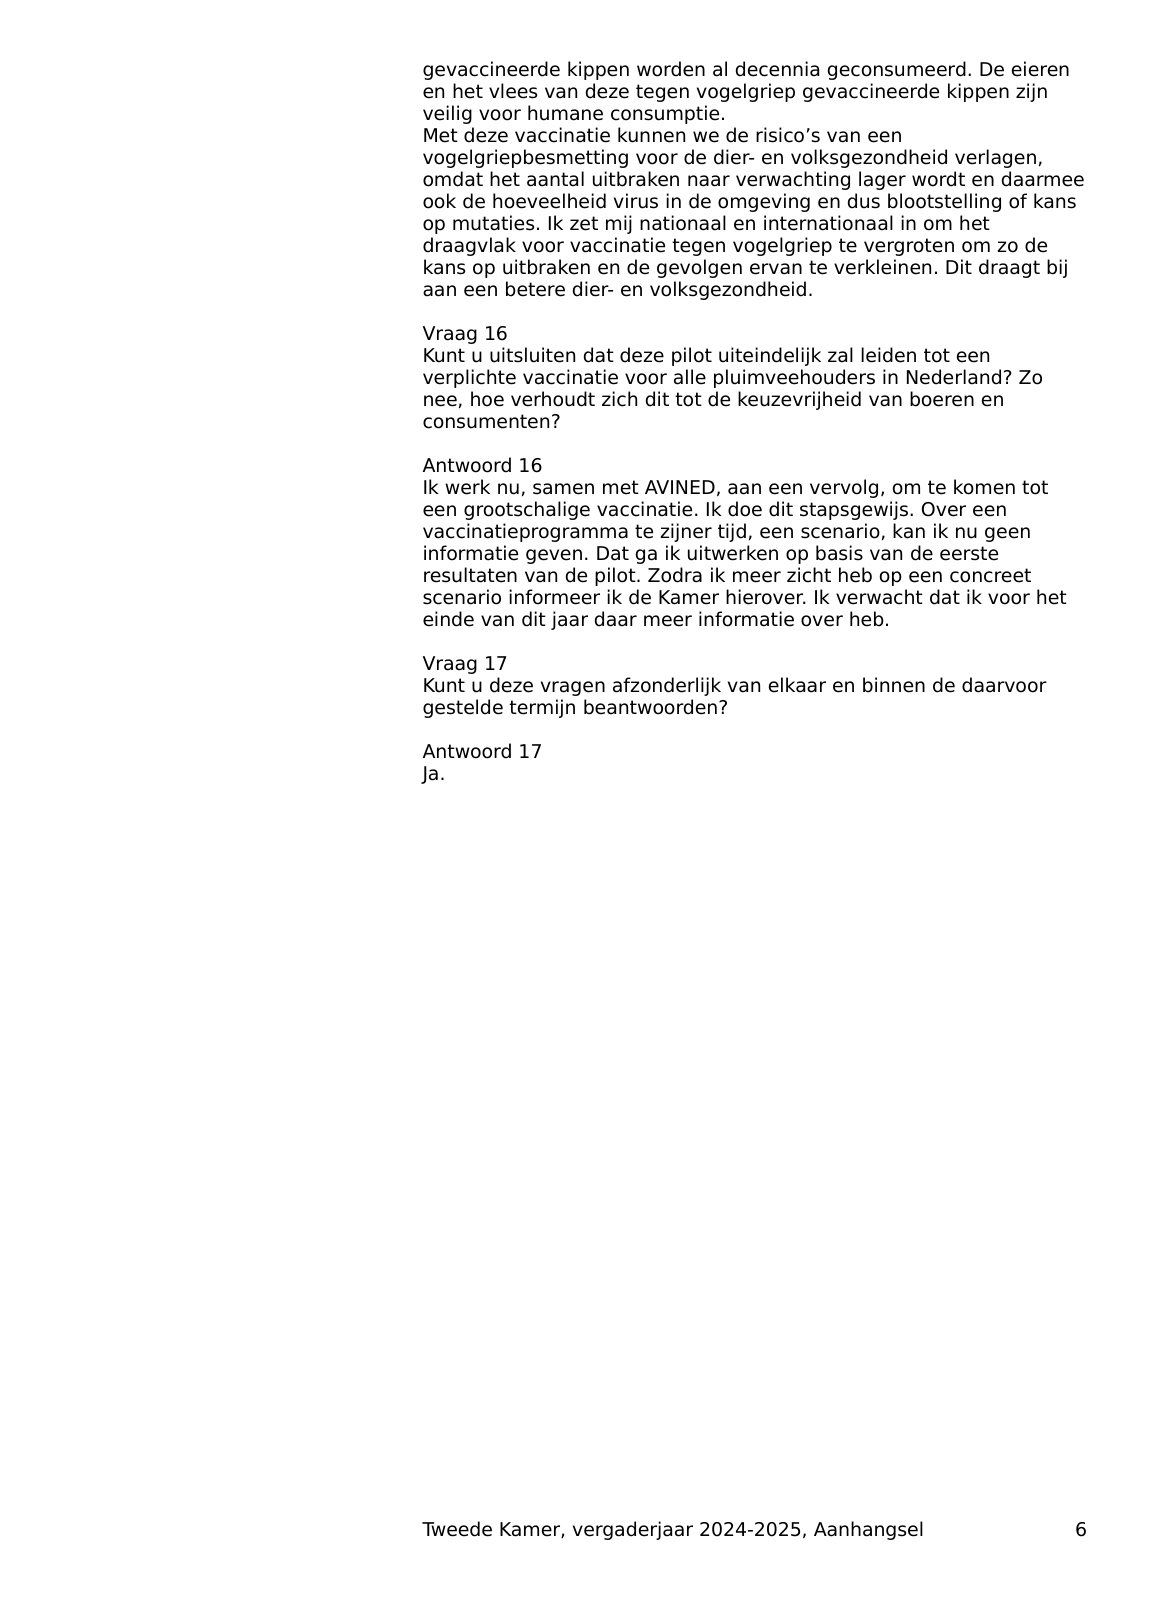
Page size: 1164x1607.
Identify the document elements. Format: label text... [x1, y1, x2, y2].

text Met deze vaccinatie kunnen we de risico’s van een vogelgriepbesmetting voor de dier- en volksgezondheid verlagen, omdat het aantal uitbraken naar verwachting lager wordt en daarmee ook de hoeveelheid virus in de omgeving en dus blootstelling of kans op mutaties. Ik zet mij nationaal en internationaal in om het draagvlak voor vaccinatie tegen vogelgriep te vergroten om zo de kans op uitbraken en de gevolgen ervan te verkleinen. Dit draagt bij aan een betere dier- en volksgezondheid. [422, 125, 1087, 301]
text Kunt u deze vragen afzonderlijk van elkaar en binnen de daarvoor gestelde termijn beantwoorden? [422, 675, 1087, 719]
text Antwoord 16 [422, 455, 1087, 477]
text Antwoord 17 [422, 741, 1087, 763]
text Vraag 16 [422, 323, 1087, 345]
text gevaccineerde kippen worden al decennia geconsumeerd. De eieren en het vlees van deze tegen vogelgriep gevaccineerde kippen zijn veilig voor humane consumptie. [422, 59, 1087, 125]
text Ik werk nu, samen met AVINED, aan een vervolg, om te komen tot een grootschalige vaccinatie. Ik doe dit stapsgewijs. Over een vaccinatieprogramma te zijner tijd, een scenario, kan ik nu geen informatie geven. Dat ga ik uitwerken op basis van de eerste resultaten van de pilot. Zodra ik meer zicht heb op een concreet scenario informeer ik de Kamer hierover. Ik verwacht dat ik voor het einde van dit jaar daar meer informatie over heb. [422, 477, 1087, 631]
text Kunt u uitsluiten dat deze pilot uiteindelijk zal leiden tot een verplichte vaccinatie voor alle pluimveehouders in Nederland? Zo nee, hoe verhoudt zich dit tot de keuzevrijheid van boeren en consumenten? [422, 345, 1087, 433]
text Vraag 17 [422, 653, 1087, 675]
text Ja. [422, 763, 1087, 785]
